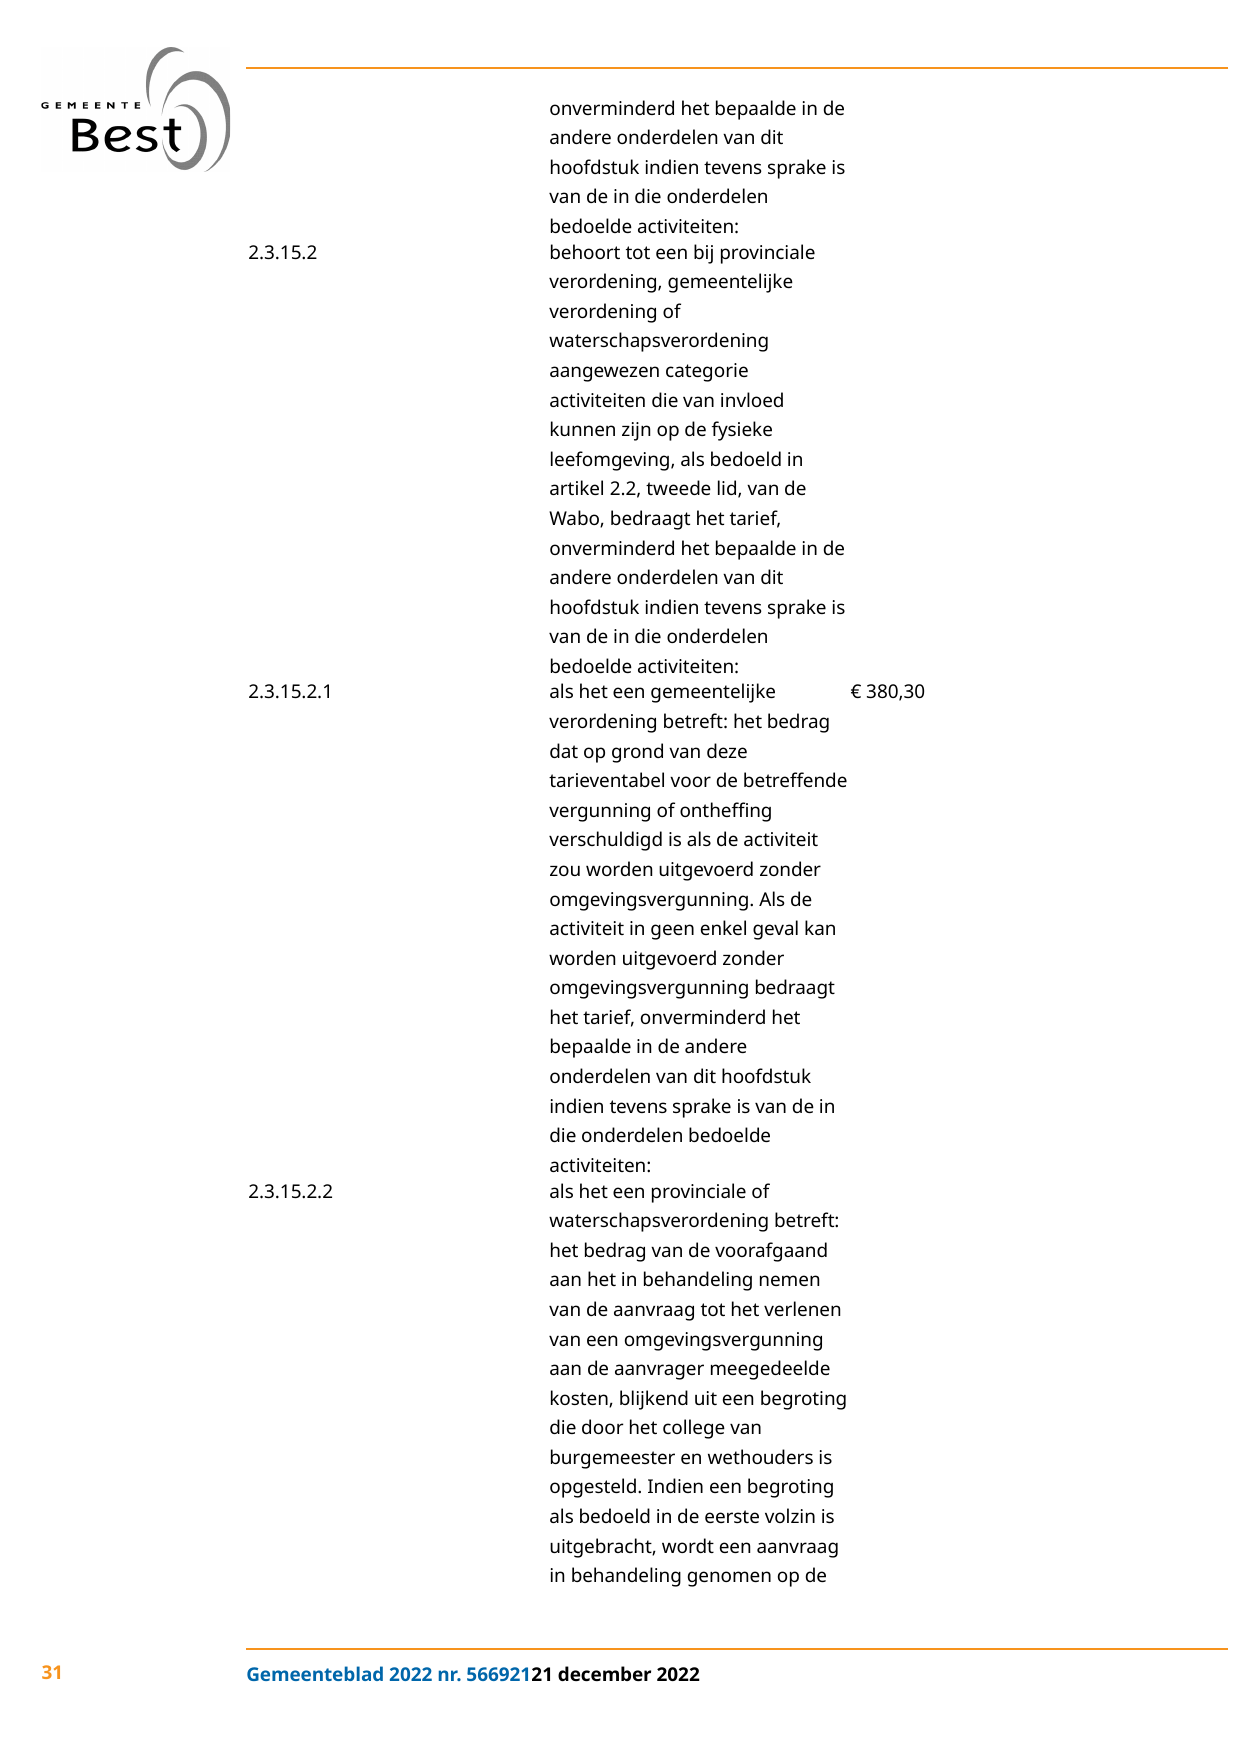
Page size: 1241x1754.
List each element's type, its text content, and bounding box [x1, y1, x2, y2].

table_cell 2.3.15.2.1 [248, 679, 549, 1178]
table_cell [850, 239, 1152, 679]
table_cell [248, 95, 549, 239]
table_cell behoort tot een bij provinciale verordening, gemeentelijke verordening of waterschapsverordening aangewezen categorie activiteiten die van invloed kunnen zijn op de fysieke leefomgeving, als bedoeld in artikel 2.2, tweede lid, van de Wabo, bedraagt het tarief, onverminderd het bepaalde in de andere onderdelen van dit hoofdstuk indien tevens sprake is van de in die onderdelen bedoelde activiteiten: [549, 239, 850, 679]
table_cell [850, 95, 1152, 239]
table_cell € 380,30 [850, 679, 1152, 1178]
picture [41, 47, 231, 172]
table_cell onverminderd het bepaalde in de andere onderdelen van dit hoofdstuk indien tevens sprake is van de in die onderdelen bedoelde activiteiten: [549, 95, 850, 239]
table_cell 2.3.15.2.2 [248, 1178, 549, 1588]
table_cell als het een provinciale of waterschapsverordening betreft: het bedrag van de voorafgaand aan het in behandeling nemen van de aanvraag tot het verlenen van een omgevingsvergunning aan de aanvrager meegedeelde kosten, blijkend uit een begroting die door het college van burgemeester en wethouders is opgesteld. Indien een begroting als bedoeld in de eerste volzin is uitgebracht, wordt een aanvraag in behandeling genomen op de [549, 1178, 850, 1588]
table_cell [850, 1178, 1152, 1588]
table_cell 2.3.15.2 [248, 239, 549, 679]
table_cell als het een gemeentelijke verordening betreft: het bedrag dat op grond van deze tarieventabel voor de betreffende vergunning of ontheffing verschuldigd is als de activiteit zou worden uitgevoerd zonder omgevingsvergunning. Als de activiteit in geen enkel geval kan worden uitgevoerd zonder omgevingsvergunning bedraagt het tarief, onverminderd het bepaalde in de andere onderdelen van dit hoofdstuk indien tevens sprake is van de in die onderdelen bedoelde activiteiten: [549, 679, 850, 1178]
